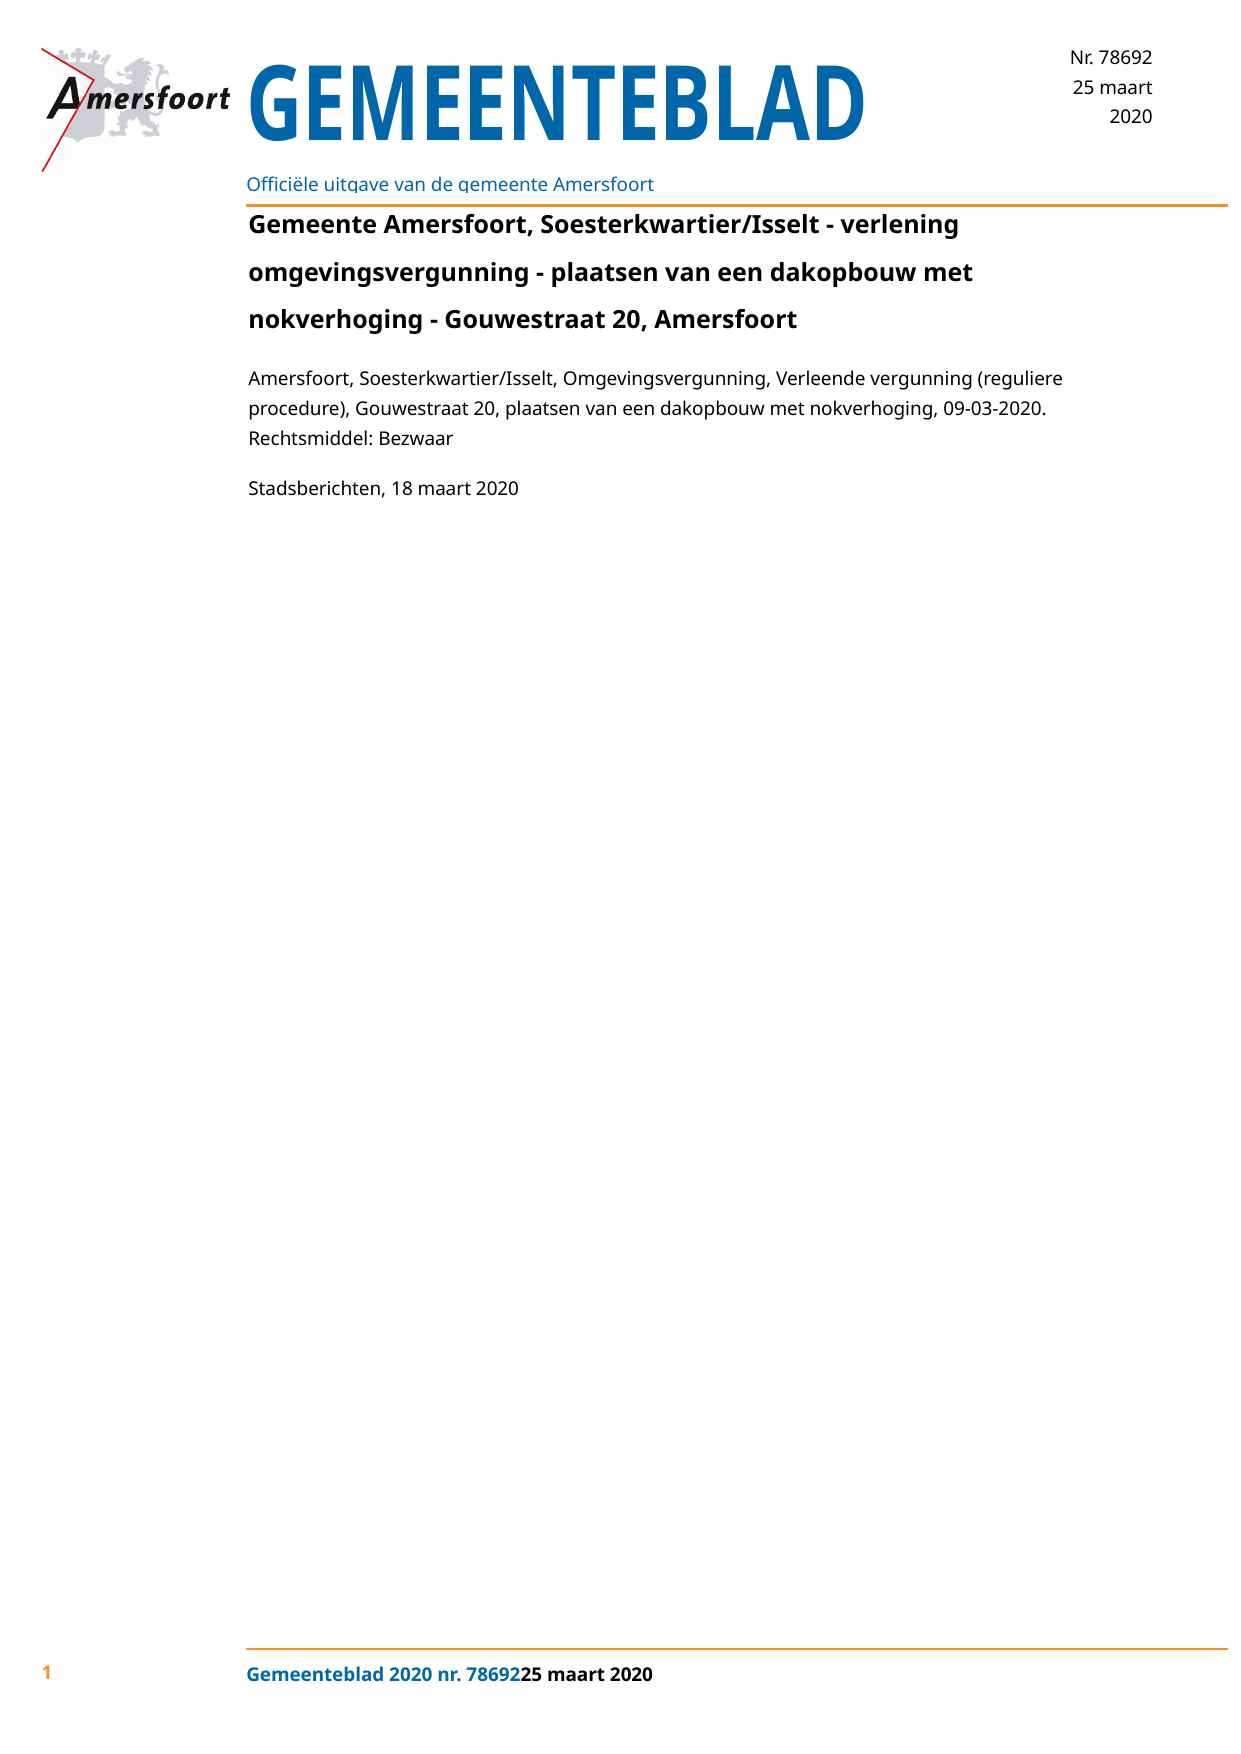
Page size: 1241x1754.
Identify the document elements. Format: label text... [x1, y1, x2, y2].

text Amersfoort, Soesterkwartier/Isselt, Omgevingsvergunning, Verleende vergunning (reguliere procedure), Gouwestraat 20, plaatsen van een dakopbouw met nokverhoging, 09-03-2020. Rechtsmiddel: Bezwaar [248, 366, 1152, 450]
picture [41, 47, 231, 172]
text Stadsberichten, 18 maart 2020 [248, 475, 1152, 501]
text Gemeente Amersfoort, Soesterkwartier/Isselt - verlening omgevingsvergunning - plaatsen van een dakopbouw met nokverhoging - Gouwestraat 20, Amersfoort [248, 207, 1152, 336]
